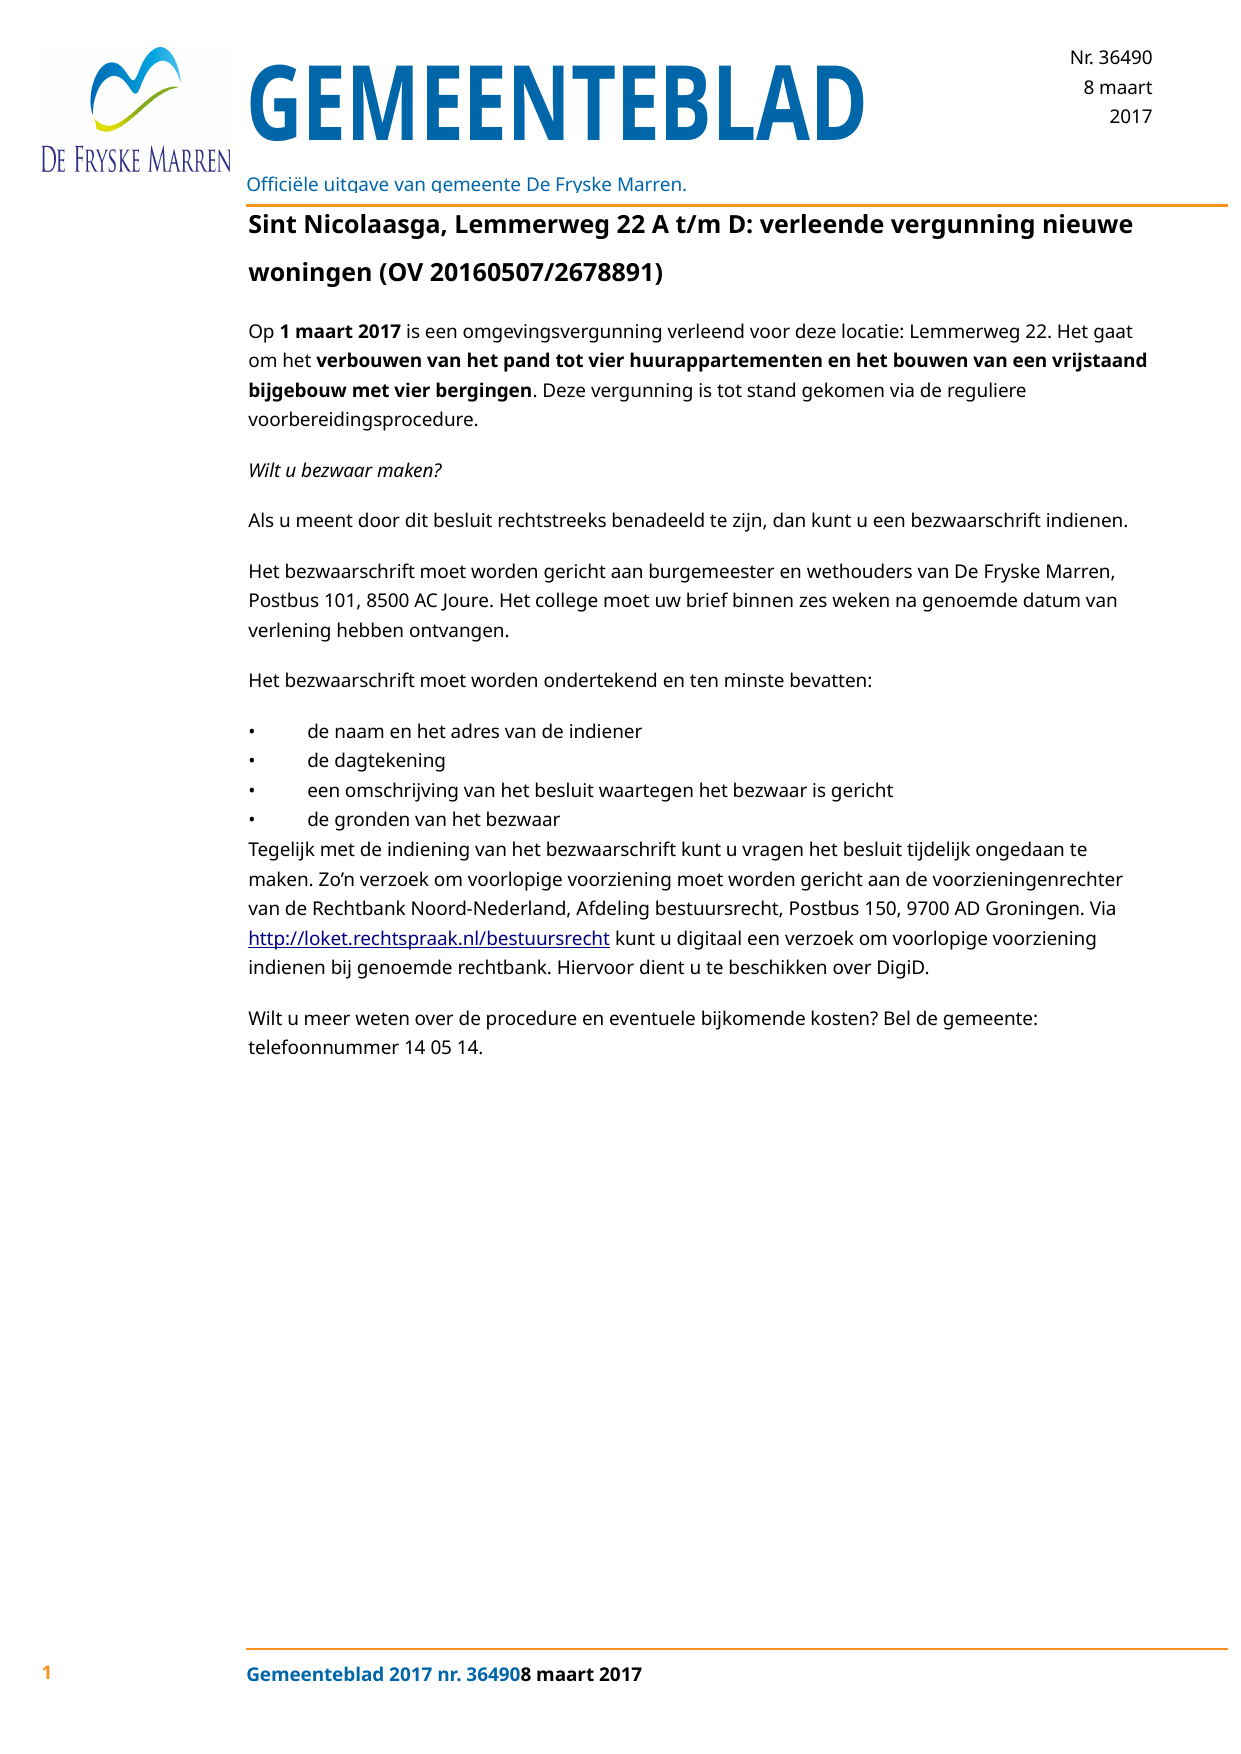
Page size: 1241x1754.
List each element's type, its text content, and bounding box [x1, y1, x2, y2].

text Sint Nicolaasga, Lemmerweg 22 A t/m D: verleende vergunning nieuwe woningen (OV 20160507/2678891) [248, 207, 1152, 288]
text Wilt u bezwaar maken? [248, 457, 1152, 483]
picture [41, 47, 231, 172]
text Tegelijk met de indiening van het bezwaarschrift kunt u vragen het besluit tijdelijk ongedaan te maken. Zo’n verzoek om voorlopige voorziening moet worden gericht aan de voorzieningenrechter van de Rechtbank Noord-Nederland, Afdeling bestuursrecht, Postbus 150, 9700 AD Groningen. Via http://loket.rechtspraak.nl/bestuursrecht kunt u digitaal een verzoek om voorlopige voorziening indienen bij genoemde rechtbank. Hiervoor dient u te beschikken over DigiD. [248, 836, 1152, 980]
list de naam en het adres van de indiener [248, 718, 1152, 744]
text Op 1 maart 2017 is een omgevingsvergunning verleend voor deze locatie: Lemmerweg 22. Het gaat om het verbouwen van het pand tot vier huurappartementen en het bouwen van een vrijstaand bijgebouw met vier bergingen. Deze vergunning is tot stand gekomen via de reguliere voorbereidingsprocedure. [248, 318, 1152, 432]
text Wilt u meer weten over de procedure en eventuele bijkomende kosten? Bel de gemeente: telefoonnummer 14 05 14. [248, 1005, 1152, 1060]
list de dagtekening [248, 747, 1152, 773]
list de gronden van het bezwaar [248, 807, 1152, 832]
text Het bezwaarschrift moet worden ondertekend en ten minste bevatten: [248, 667, 1152, 693]
list een omschrijving van het besluit waartegen het bezwaar is gericht [248, 777, 1152, 803]
text Als u meent door dit besluit rechtstreeks benadeeld te zijn, dan kunt u een bezwaarschrift indienen. [248, 507, 1152, 533]
text Het bezwaarschrift moet worden gericht aan burgemeester en wethouders van De Fryske Marren, Postbus 101, 8500 AC Joure. Het college moet uw brief binnen zes weken na genoemde datum van verlening hebben ontvangen. [248, 558, 1152, 643]
